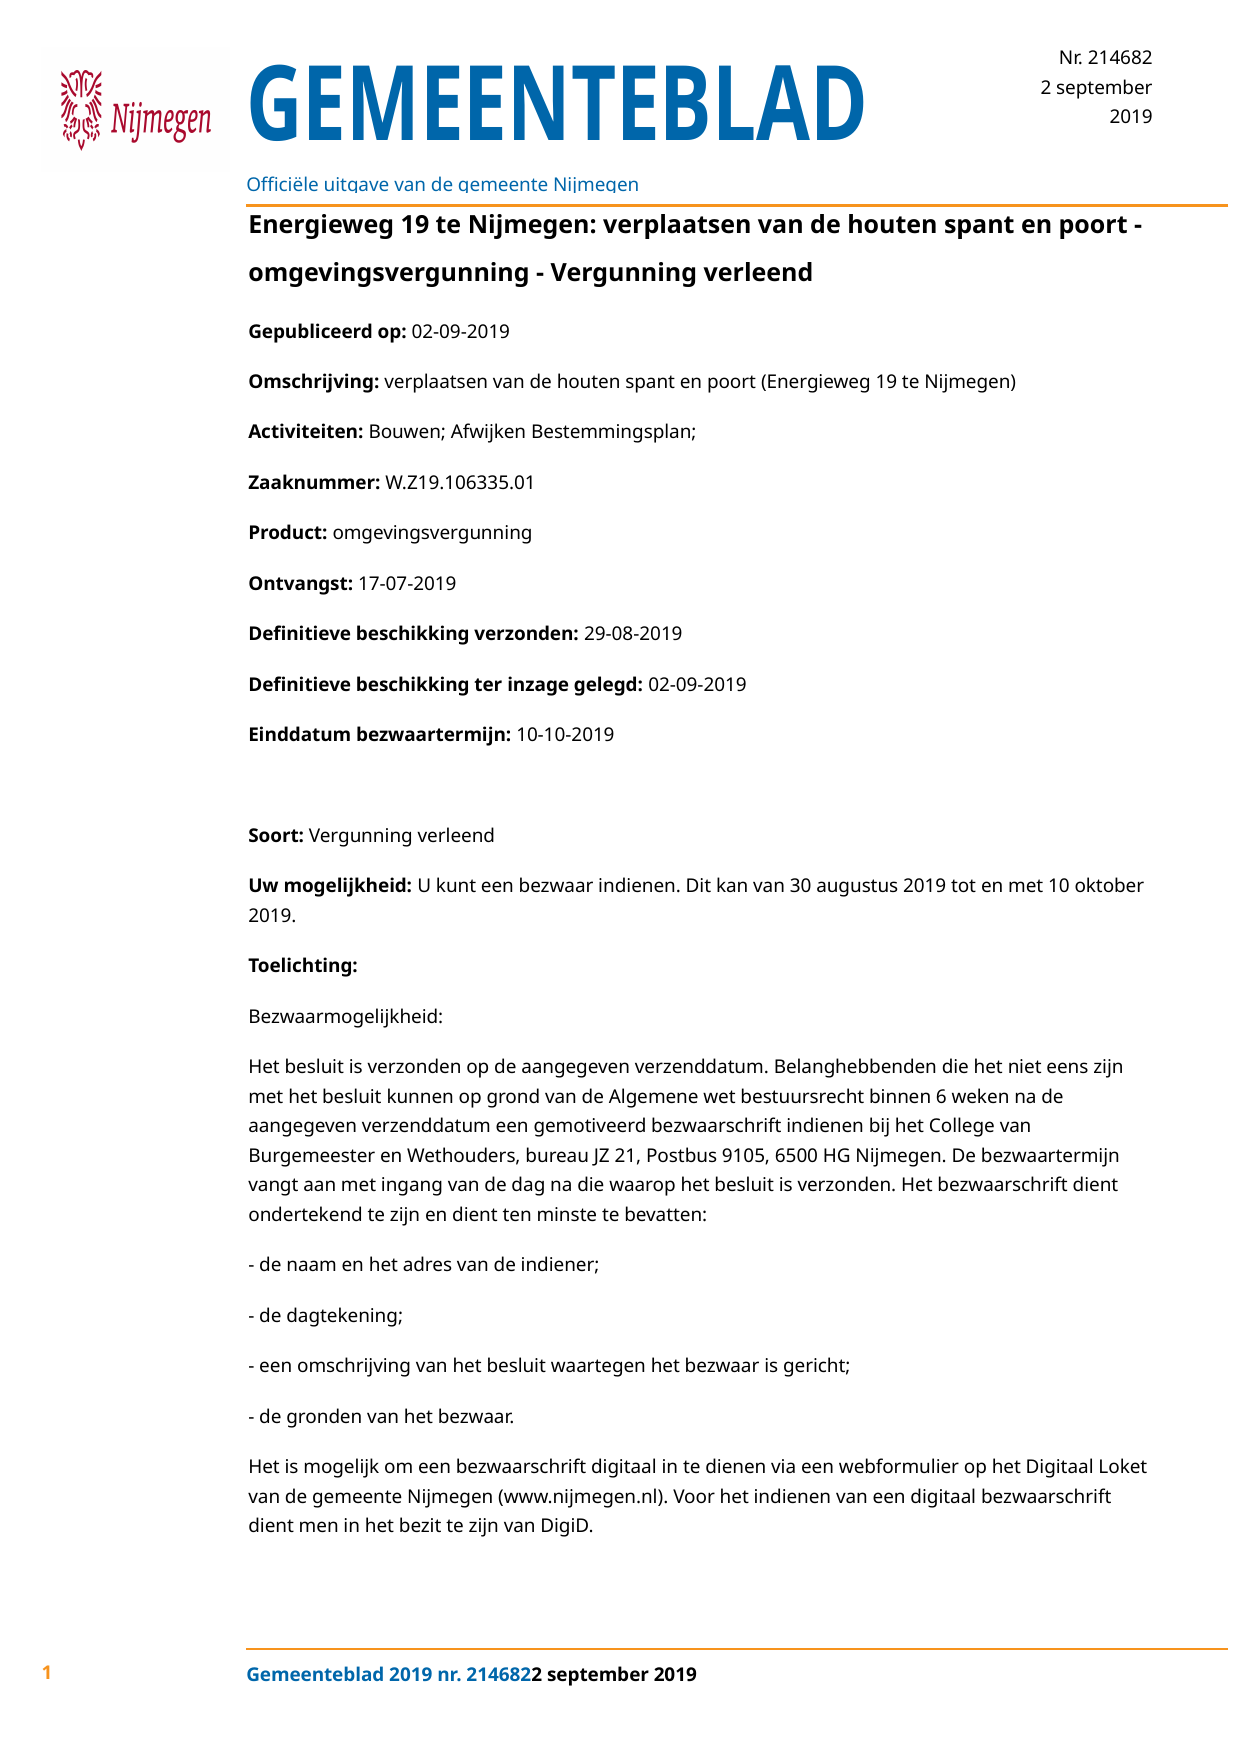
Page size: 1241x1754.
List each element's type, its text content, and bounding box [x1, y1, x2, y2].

text Het is mogelijk om een bezwaarschrift digitaal in te dienen via een webformulier op het Digitaal Loket van de gemeente Nijmegen (www.nijmegen.nl). Voor het indienen van een digitaal bezwaarschrift dient men in het bezit te zijn van DigiD. [248, 1453, 1152, 1538]
text Zaaknummer: W.Z19.106335.01 [248, 469, 1152, 495]
text Einddatum bezwaartermijn: 10-10-2019 [248, 721, 1152, 747]
text Product: omgevingsvergunning [248, 519, 1152, 545]
text Bezwaarmogelijkheid: [248, 1003, 1152, 1029]
text Definitieve beschikking verzonden: 29-08-2019 [248, 620, 1152, 646]
text Het besluit is verzonden op de aangegeven verzenddatum. Belanghebbenden die het niet eens zijn met het besluit kunnen op grond van de Algemene wet bestuursrecht binnen 6 weken na de aangegeven verzenddatum een gemotiveerd bezwaarschrift indienen bij het College van Burgemeester en Wethouders, bureau JZ 21, Postbus 9105, 6500 HG Nijmegen. De bezwaartermijn vangt aan met ingang van de dag na die waarop het besluit is verzonden. Het bezwaarschrift dient ondertekend te zijn en dient ten minste te bevatten: [248, 1053, 1152, 1227]
text Toelichting: [248, 952, 1152, 978]
text Soort: Vergunning verleend [248, 822, 1152, 848]
text Gepubliceerd op: 02-09-2019 [248, 318, 1152, 344]
text Activiteiten: Bouwen; Afwijken Bestemmingsplan; [248, 419, 1152, 444]
picture [41, 47, 231, 172]
text Ontvangst: 17-07-2019 [248, 570, 1152, 596]
text Energieweg 19 te Nijmegen: verplaatsen van de houten spant en poort - omgevingsvergunning - Vergunning verleend [248, 207, 1152, 288]
text - de naam en het adres van de indiener; [248, 1252, 1152, 1277]
text - een omschrijving van het besluit waartegen het bezwaar is gericht; [248, 1352, 1152, 1378]
text Definitieve beschikking ter inzage gelegd: 02-09-2019 [248, 671, 1152, 697]
text Omschrijving: verplaatsen van de houten spant en poort (Energieweg 19 te Nijmegen) [248, 368, 1152, 394]
text - de gronden van het bezwaar. [248, 1403, 1152, 1429]
text - de dagtekening; [248, 1302, 1152, 1328]
text Uw mogelijkheid: U kunt een bezwaar indienen. Dit kan van 30 augustus 2019 tot en met 10 oktober 2019. [248, 872, 1152, 928]
